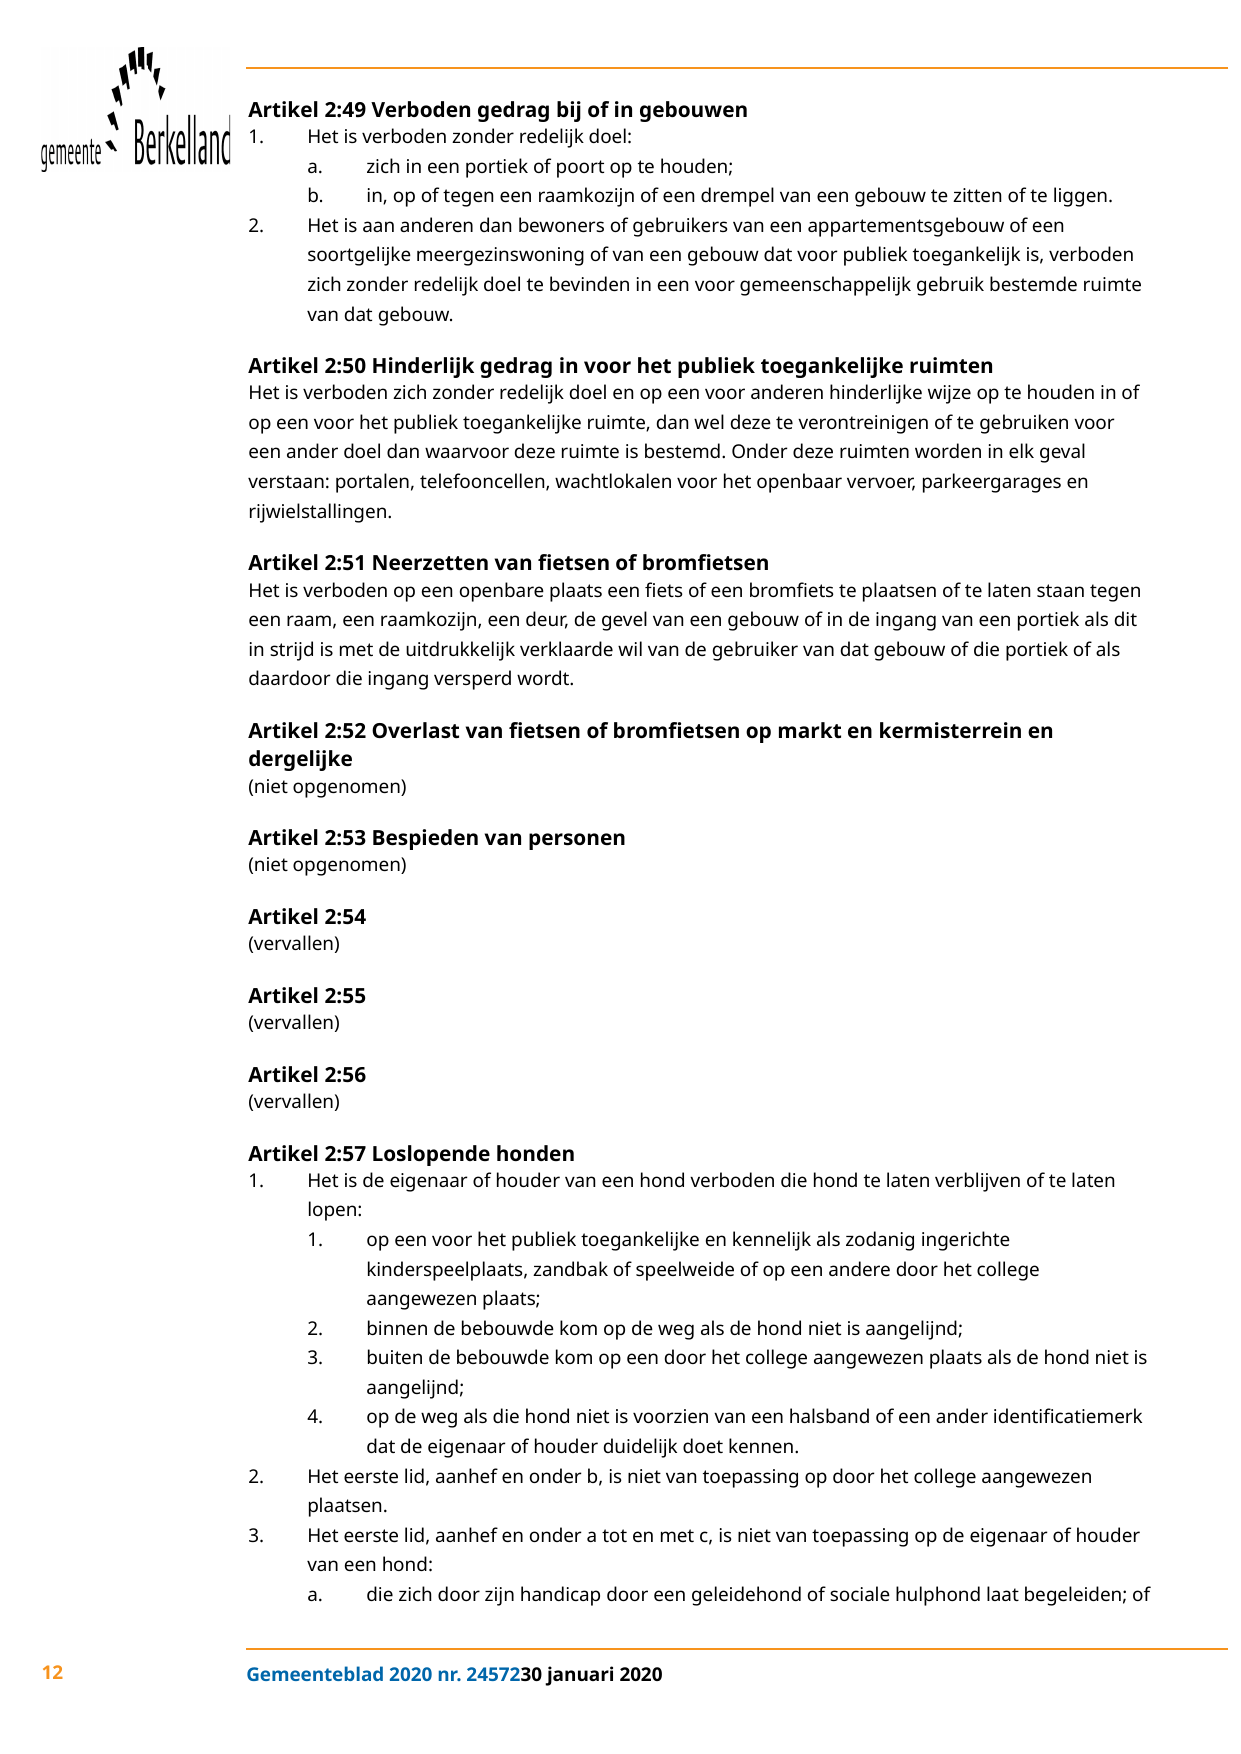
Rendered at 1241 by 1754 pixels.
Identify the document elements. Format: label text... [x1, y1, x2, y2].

text Artikel 2:54 [248, 902, 1152, 931]
text Artikel 2:52 Overlast van fietsen of bromfietsen op markt en kermisterrein en dergelijke [248, 716, 1152, 773]
list op een voor het publiek toegankelijke en kennelijk als zodanig ingerichte kinderspeelplaats, zandbak of speelweide of op een andere door het college aangewezen plaats; [307, 1226, 1152, 1311]
text Artikel 2:51 Neerzetten van fietsen of bromfietsen [248, 548, 1152, 577]
text Artikel 2:50 Hinderlijk gedrag in voor het publiek toegankelijke ruimten [248, 351, 1152, 379]
text Artikel 2:49 Verboden gedrag bij of in gebouwen [248, 95, 1152, 123]
list Het eerste lid, aanhef en onder a tot en met c, is niet van toepassing op de eigenaar of houder van een hond: [248, 1522, 1152, 1577]
text Het is verboden op een openbare plaats een fiets of een bromfiets te plaatsen of te laten staan tegen een raam, een raamkozijn, een deur, de gevel van een gebouw of in de ingang van een portiek als dit in strijd is met de uitdrukkelijk verklaarde wil van de gebruiker van dat gebouw of die portiek of als daardoor die ingang versperd wordt. [248, 577, 1152, 691]
text Artikel 2:57 Loslopende honden [248, 1139, 1152, 1167]
picture [41, 47, 231, 172]
list Het is aan anderen dan bewoners of gebruikers van een appartementsgebouw of een soortgelijke meergezinswoning of van een gebouw dat voor publiek toegankelijk is, verboden zich zonder redelijk doel te bevinden in een voor gemeenschappelijk gebruik bestemde ruimte van dat gebouw. [248, 212, 1152, 326]
list op de weg als die hond niet is voorzien van een halsband of een ander identificatiemerk dat de eigenaar of houder duidelijk doet kennen. [307, 1404, 1152, 1459]
text (vervallen) [248, 931, 1152, 956]
text Artikel 2:53 Bespieden van personen [248, 823, 1152, 852]
text (niet opgenomen) [248, 852, 1152, 877]
text Het is verboden zich zonder redelijk doel en op een voor anderen hinderlijke wijze op te houden in of op een voor het publiek toegankelijke ruimte, dan wel deze te verontreinigen of te gebruiken voor een ander doel dan waarvoor deze ruimte is bestemd. Onder deze ruimten worden in elk geval verstaan: portalen, telefooncellen, wachtlokalen voor het openbaar vervoer, parkeergarages en rijwielstallingen. [248, 379, 1152, 524]
list Het eerste lid, aanhef en onder b, is niet van toepassing op door het college aangewezen plaatsen. [248, 1463, 1152, 1518]
list buiten de bebouwde kom op een door het college aangewezen plaats als de hond niet is aangelijnd; [307, 1344, 1152, 1400]
list Het is de eigenaar of houder van een hond verboden die hond te laten verblijven of te laten lopen: [248, 1167, 1152, 1222]
list in, op of tegen een raamkozijn of een drempel van een gebouw te zitten of te liggen. [307, 182, 1152, 208]
text (niet opgenomen) [248, 773, 1152, 798]
text (vervallen) [248, 1088, 1152, 1114]
text (vervallen) [248, 1009, 1152, 1035]
text Artikel 2:55 [248, 981, 1152, 1009]
list binnen de bebouwde kom op de weg als de hond niet is aangelijnd; [307, 1315, 1152, 1341]
list zich in een portiek of poort op te houden; [307, 153, 1152, 178]
list Het is verboden zonder redelijk doel: [248, 123, 1152, 149]
list die zich door zijn handicap door een geleidehond of sociale hulphond laat begeleiden; of [307, 1581, 1152, 1607]
text Artikel 2:56 [248, 1060, 1152, 1088]
